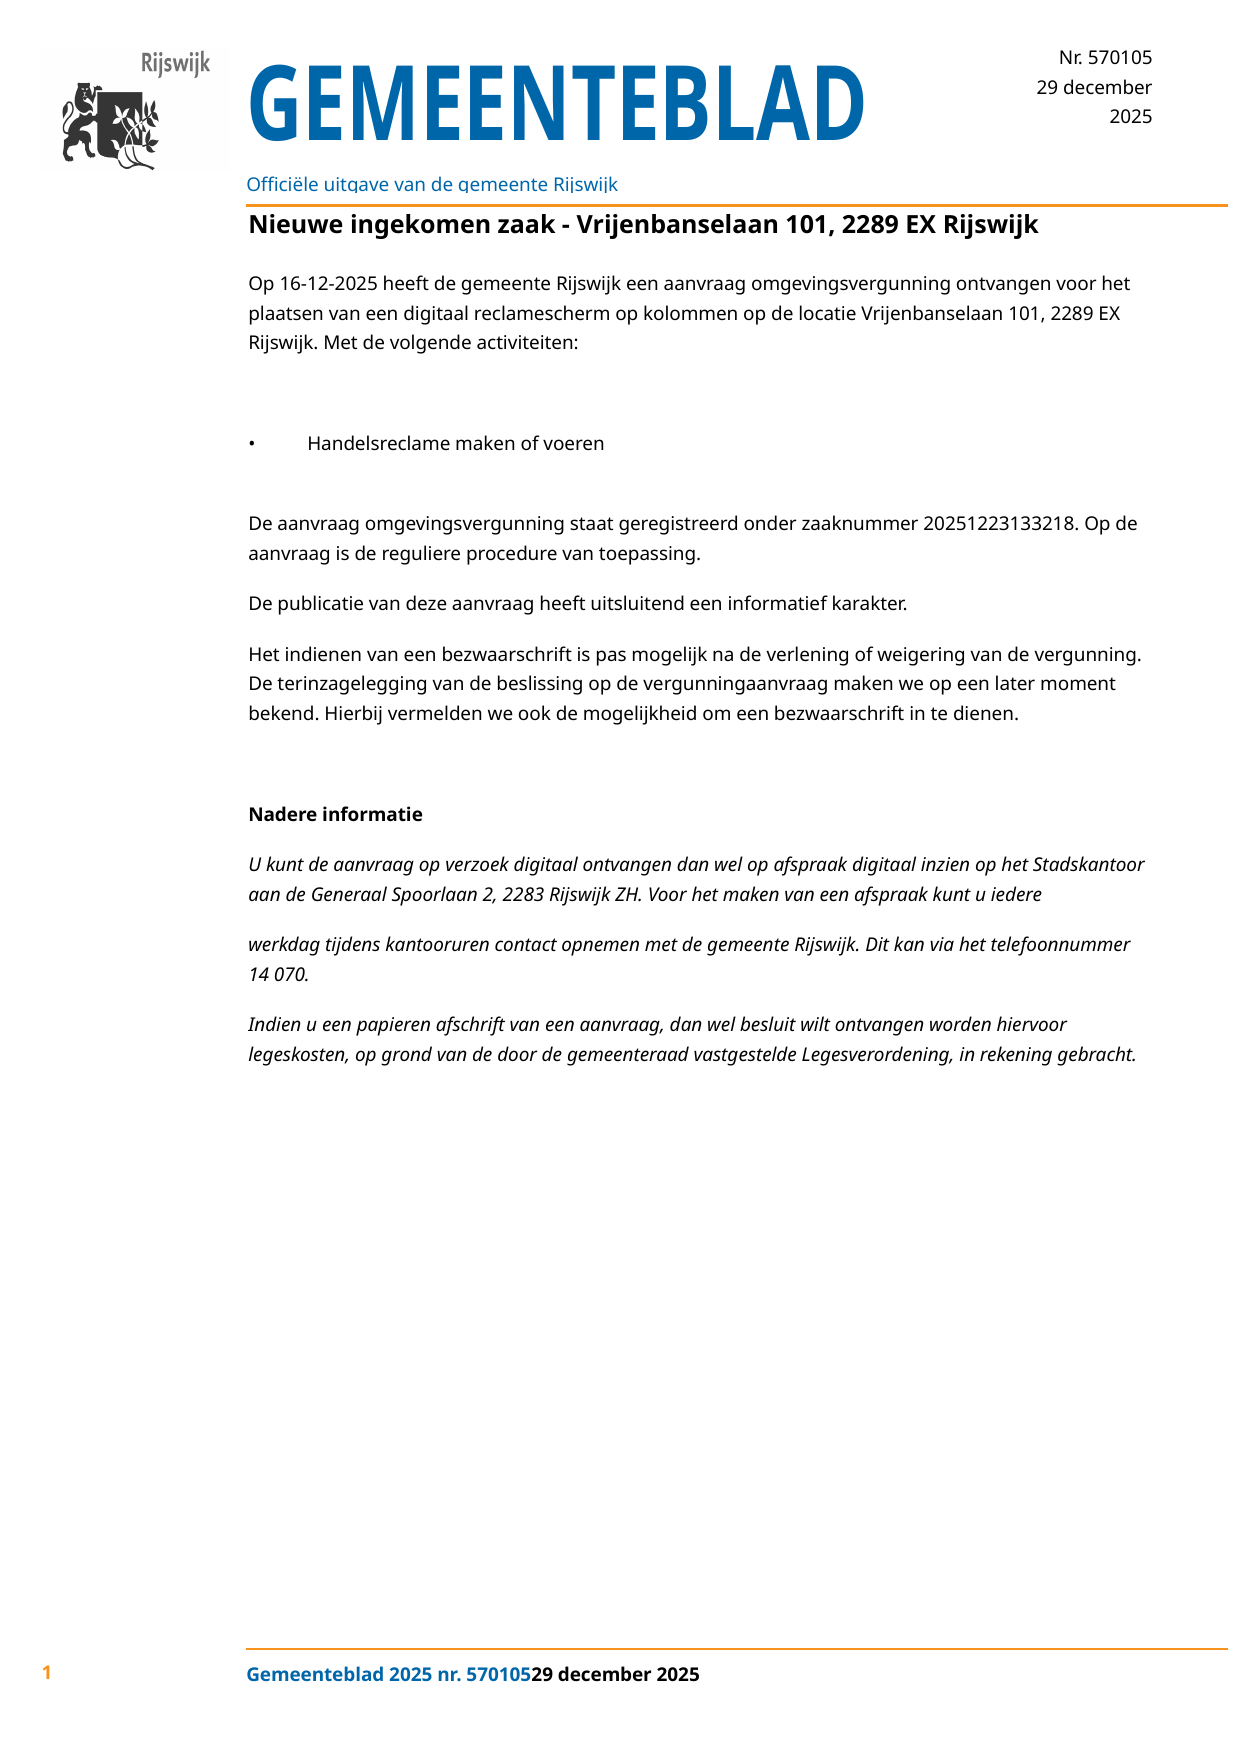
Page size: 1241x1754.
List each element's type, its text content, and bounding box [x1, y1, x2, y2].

text U kunt de aanvraag op verzoek digitaal ontvangen dan wel op afspraak digitaal inzien op het Stadskantoor aan de Generaal Spoorlaan 2, 2283 Rijswijk ZH. Voor het maken van een afspraak kunt u iedere [248, 851, 1152, 906]
text Op 16-12-2025 heeft de gemeente Rijswijk een aanvraag omgevingsvergunning ontvangen voor het plaatsen van een digitaal reclamescherm op kolommen op de locatie Vrijenbanselaan 101, 2289 EX Rijswijk. Met de volgende activiteiten: [248, 270, 1152, 355]
text De aanvraag omgevingsvergunning staat geregistreerd onder zaaknummer 20251223133218. Op de aanvraag is de reguliere procedure van toepassing. [248, 510, 1152, 566]
text Nieuwe ingekomen zaak - Vrijenbanselaan 101, 2289 EX Rijswijk [248, 207, 1152, 241]
text Indien u een papieren afschrift van een aanvraag, dan wel besluit wilt ontvangen worden hiervoor legeskosten, op grond van de door de gemeenteraad vastgestelde Legesverordening, in rekening gebracht. [248, 1011, 1152, 1066]
picture [41, 47, 231, 172]
text werkdag tijdens kantooruren contact opnemen met de gemeente Rijswijk. Dit kan via het telefoonnummer 14 070. [248, 931, 1152, 986]
text Het indienen van een bezwaarschrift is pas mogelijk na de verlening of weigering van de vergunning. De terinzagelegging van de beslissing op de vergunningaanvraag maken we op een later moment bekend. Hierbij vermelden we ook de mogelijkheid om een bezwaarschrift in te dienen. [248, 641, 1152, 726]
list Handelsreclame maken of voeren [248, 430, 1152, 456]
text De publicatie van deze aanvraag heeft uitsluitend een informatief karakter. [248, 590, 1152, 616]
text Nadere informatie [248, 801, 1152, 826]
